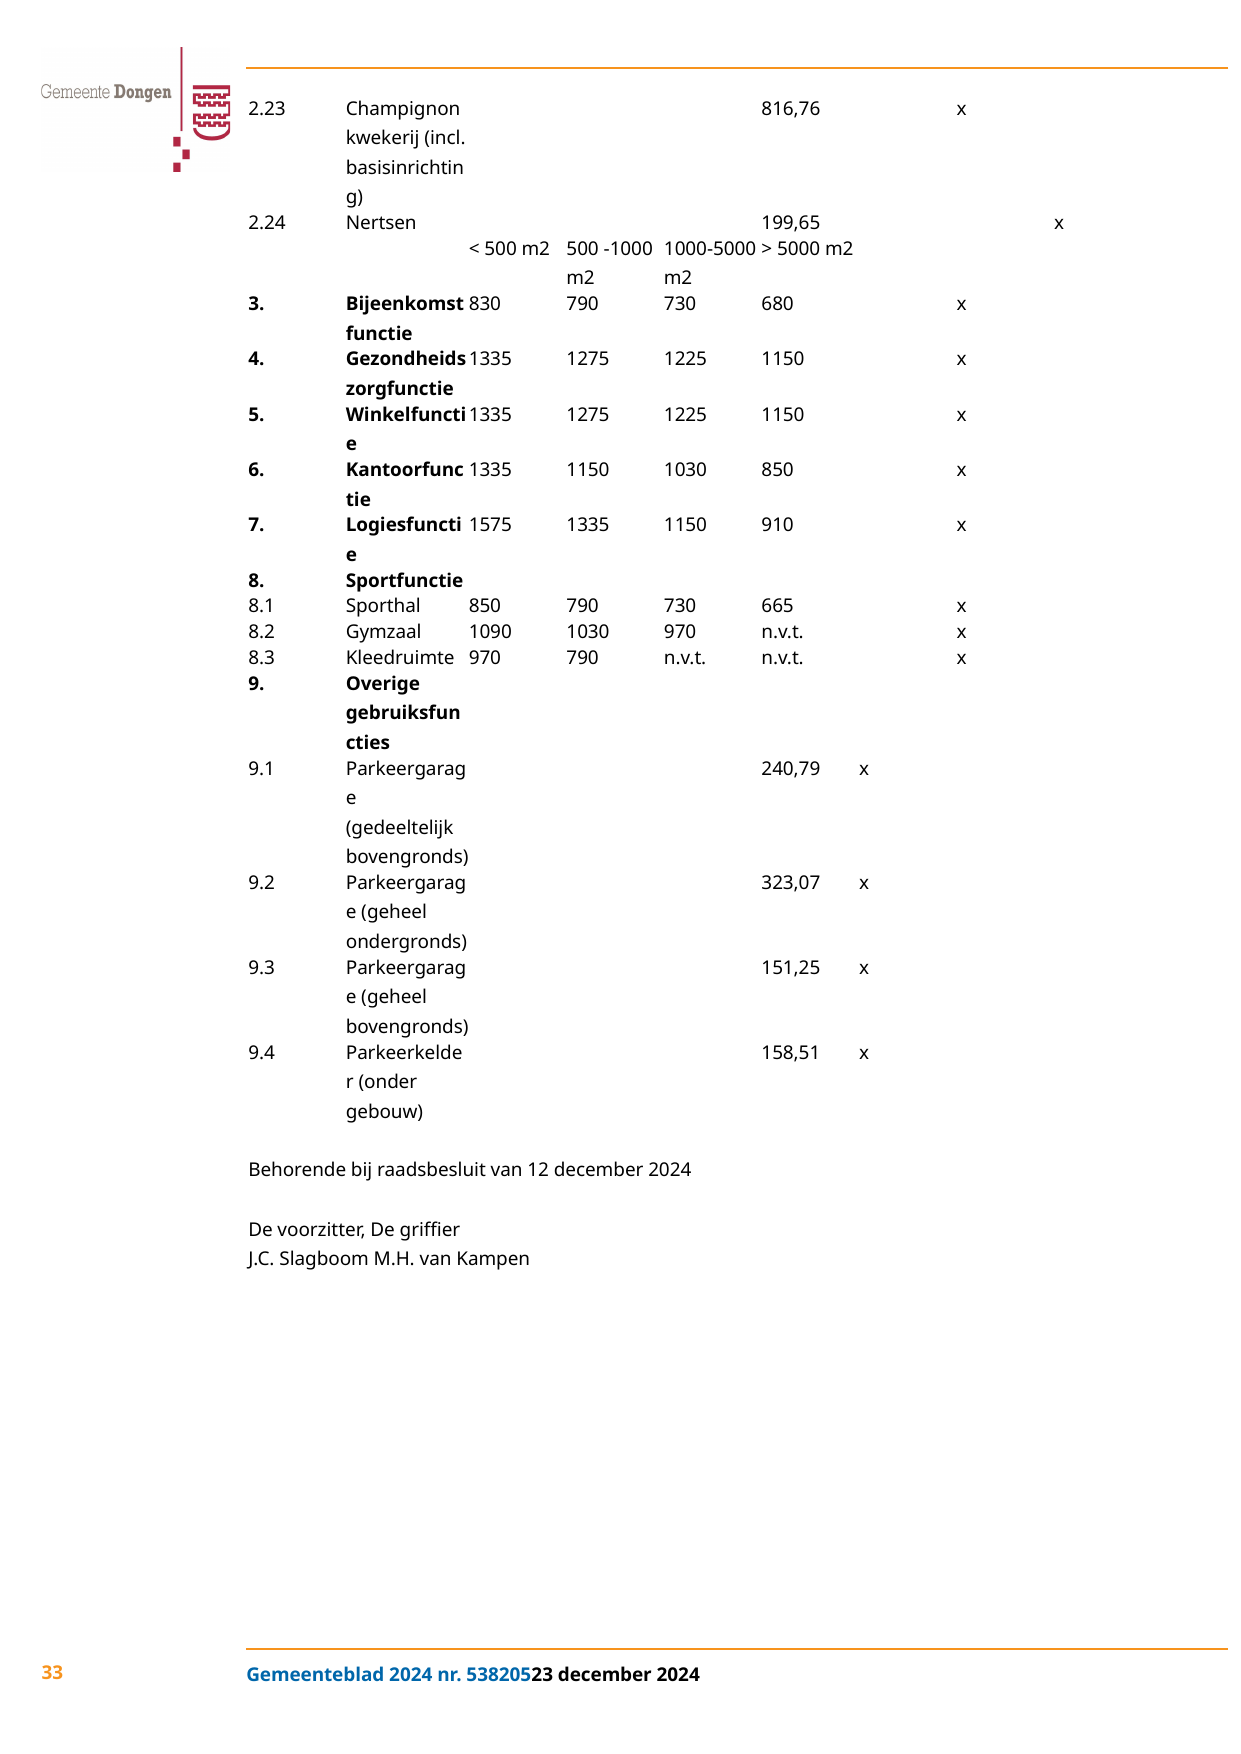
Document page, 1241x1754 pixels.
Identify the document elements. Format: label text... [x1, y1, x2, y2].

table_cell 1225 [664, 401, 761, 456]
table_cell Overige gebruiksfuncties [346, 670, 468, 755]
table_cell [566, 954, 664, 1039]
picture [41, 47, 231, 172]
table_cell [859, 95, 956, 209]
table_cell Parkeerkelder (onder gebouw) [346, 1039, 468, 1124]
table_cell [248, 235, 346, 290]
table_cell 1030 [566, 618, 664, 644]
table_cell 970 [664, 618, 761, 644]
table_cell Logiesfunctie [346, 512, 468, 567]
table_cell [566, 567, 664, 593]
table_cell 500 -1000 m2 [566, 235, 664, 290]
table_cell [1054, 670, 1152, 755]
table_cell [1054, 567, 1152, 593]
text De voorzitter, De griffier [248, 1216, 1152, 1242]
table_cell x [1054, 209, 1152, 235]
table_cell [664, 209, 761, 235]
table_cell [956, 869, 1054, 954]
table_cell Kleedruimte [346, 644, 468, 670]
table_cell 790 [566, 593, 664, 618]
table_cell [566, 209, 664, 235]
table_cell [956, 235, 1054, 290]
table_cell x [956, 290, 1054, 346]
table_cell Parkeergarage (geheel ondergronds) [346, 869, 468, 954]
table_cell [469, 567, 566, 593]
table_cell Parkeergarage (geheel bovengronds) [346, 954, 468, 1039]
table_cell [346, 235, 468, 290]
table_cell [566, 1039, 664, 1124]
table_cell 1335 [469, 346, 566, 401]
table_cell 8. [248, 567, 346, 593]
table_cell [956, 567, 1054, 593]
table_cell [956, 1039, 1054, 1124]
table_cell 730 [664, 593, 761, 618]
table_cell [1054, 1039, 1152, 1124]
table_cell Sporthal [346, 593, 468, 618]
table_cell 1275 [566, 401, 664, 456]
table_cell n.v.t. [761, 644, 859, 670]
table_cell 9.2 [248, 869, 346, 954]
table_cell [859, 290, 956, 346]
table_cell 1150 [566, 456, 664, 512]
table_cell [956, 755, 1054, 869]
table_cell 1090 [469, 618, 566, 644]
table_cell 680 [761, 290, 859, 346]
table_cell x [859, 954, 956, 1039]
table_cell [859, 670, 956, 755]
table_cell Kantoorfunctie [346, 456, 468, 512]
table_cell 7. [248, 512, 346, 567]
table_cell 665 [761, 593, 859, 618]
table_cell x [956, 401, 1054, 456]
table_cell [1054, 346, 1152, 401]
table_cell x [956, 618, 1054, 644]
table_cell [469, 95, 566, 209]
table_cell > 5000 m2 [761, 235, 859, 290]
table_cell Winkelfunctie [346, 401, 468, 456]
table_cell n.v.t. [761, 618, 859, 644]
table_cell 8.3 [248, 644, 346, 670]
table_cell Nertsen [346, 209, 468, 235]
table_cell x [859, 755, 956, 869]
table_cell [1054, 755, 1152, 869]
table_cell 2.24 [248, 209, 346, 235]
table_cell 158,51 [761, 1039, 859, 1124]
table_cell [956, 209, 1054, 235]
table_cell 1225 [664, 346, 761, 401]
text Behorende bij raadsbesluit van 12 december 2024 [248, 1157, 1152, 1182]
table_cell [859, 593, 956, 618]
table_cell 970 [469, 644, 566, 670]
table_cell [664, 95, 761, 209]
table_cell 1335 [469, 401, 566, 456]
table_cell 323,07 [761, 869, 859, 954]
table_cell 1150 [761, 346, 859, 401]
table_cell [1054, 644, 1152, 670]
table_cell 8.1 [248, 593, 346, 618]
table_cell [566, 670, 664, 755]
table_cell 730 [664, 290, 761, 346]
table_cell x [956, 95, 1054, 209]
table_cell 1575 [469, 512, 566, 567]
table_cell [664, 954, 761, 1039]
table_cell 9. [248, 670, 346, 755]
table_cell [664, 567, 761, 593]
table_cell [469, 954, 566, 1039]
table_cell 4. [248, 346, 346, 401]
table_cell < 500 m2 [469, 235, 566, 290]
table_cell 199,65 [761, 209, 859, 235]
table_cell [469, 755, 566, 869]
table_cell 1150 [761, 401, 859, 456]
table_cell [859, 618, 956, 644]
table_cell [1054, 290, 1152, 346]
table_cell 2.23 [248, 95, 346, 209]
table_cell [469, 670, 566, 755]
table_cell [469, 209, 566, 235]
table_cell [761, 567, 859, 593]
table_cell [566, 869, 664, 954]
table_cell [1054, 593, 1152, 618]
table_cell 830 [469, 290, 566, 346]
table_cell Bijeenkomstfunctie [346, 290, 468, 346]
table_cell x [956, 593, 1054, 618]
table_cell x [859, 1039, 956, 1124]
table_cell 850 [469, 593, 566, 618]
table_cell 1275 [566, 346, 664, 401]
table_cell [1054, 401, 1152, 456]
table_cell [859, 209, 956, 235]
table_cell 1335 [566, 512, 664, 567]
table_cell [566, 755, 664, 869]
table_cell Gymzaal [346, 618, 468, 644]
table_cell 1150 [664, 512, 761, 567]
table_cell [1054, 235, 1152, 290]
table_cell 910 [761, 512, 859, 567]
table_cell 6. [248, 456, 346, 512]
table_cell [761, 670, 859, 755]
table_cell [1054, 869, 1152, 954]
table_cell 850 [761, 456, 859, 512]
table_cell [469, 869, 566, 954]
table_cell [664, 755, 761, 869]
table_cell [956, 954, 1054, 1039]
table_cell [956, 670, 1054, 755]
table_cell [859, 346, 956, 401]
table_cell [1054, 512, 1152, 567]
table_cell 8.2 [248, 618, 346, 644]
table_cell Champignonkwekerij (incl. basisinrichting) [346, 95, 468, 209]
table_cell 9.4 [248, 1039, 346, 1124]
table_cell [859, 644, 956, 670]
table_cell 151,25 [761, 954, 859, 1039]
table_cell x [956, 644, 1054, 670]
table_cell 3. [248, 290, 346, 346]
table_cell [664, 869, 761, 954]
table_cell 240,79 [761, 755, 859, 869]
table_cell [664, 670, 761, 755]
table_cell 9.3 [248, 954, 346, 1039]
table_cell 790 [566, 644, 664, 670]
table_cell x [956, 346, 1054, 401]
table_cell [1054, 618, 1152, 644]
table_cell x [956, 456, 1054, 512]
table_cell 9.1 [248, 755, 346, 869]
table_cell [859, 401, 956, 456]
table_cell Gezondheidszorgfunctie [346, 346, 468, 401]
table_cell [859, 235, 956, 290]
table_cell [566, 95, 664, 209]
table_cell Sportfunctie [346, 567, 468, 593]
table_cell [664, 1039, 761, 1124]
table_cell [1054, 954, 1152, 1039]
table_cell 1030 [664, 456, 761, 512]
table_cell [859, 512, 956, 567]
table_cell 816,76 [761, 95, 859, 209]
table_cell [859, 567, 956, 593]
table_cell [469, 1039, 566, 1124]
table_cell Parkeergarage (gedeeltelijk bovengronds) [346, 755, 468, 869]
table_cell [859, 456, 956, 512]
table_cell 1335 [469, 456, 566, 512]
table_cell 5. [248, 401, 346, 456]
table_cell [1054, 95, 1152, 209]
table_cell 790 [566, 290, 664, 346]
table_cell 1000-5000 m2 [664, 235, 761, 290]
table_cell x [859, 869, 956, 954]
text J.C. Slagboom M.H. van Kampen [248, 1245, 1152, 1271]
table_cell [1054, 456, 1152, 512]
table_cell n.v.t. [664, 644, 761, 670]
table_cell x [956, 512, 1054, 567]
